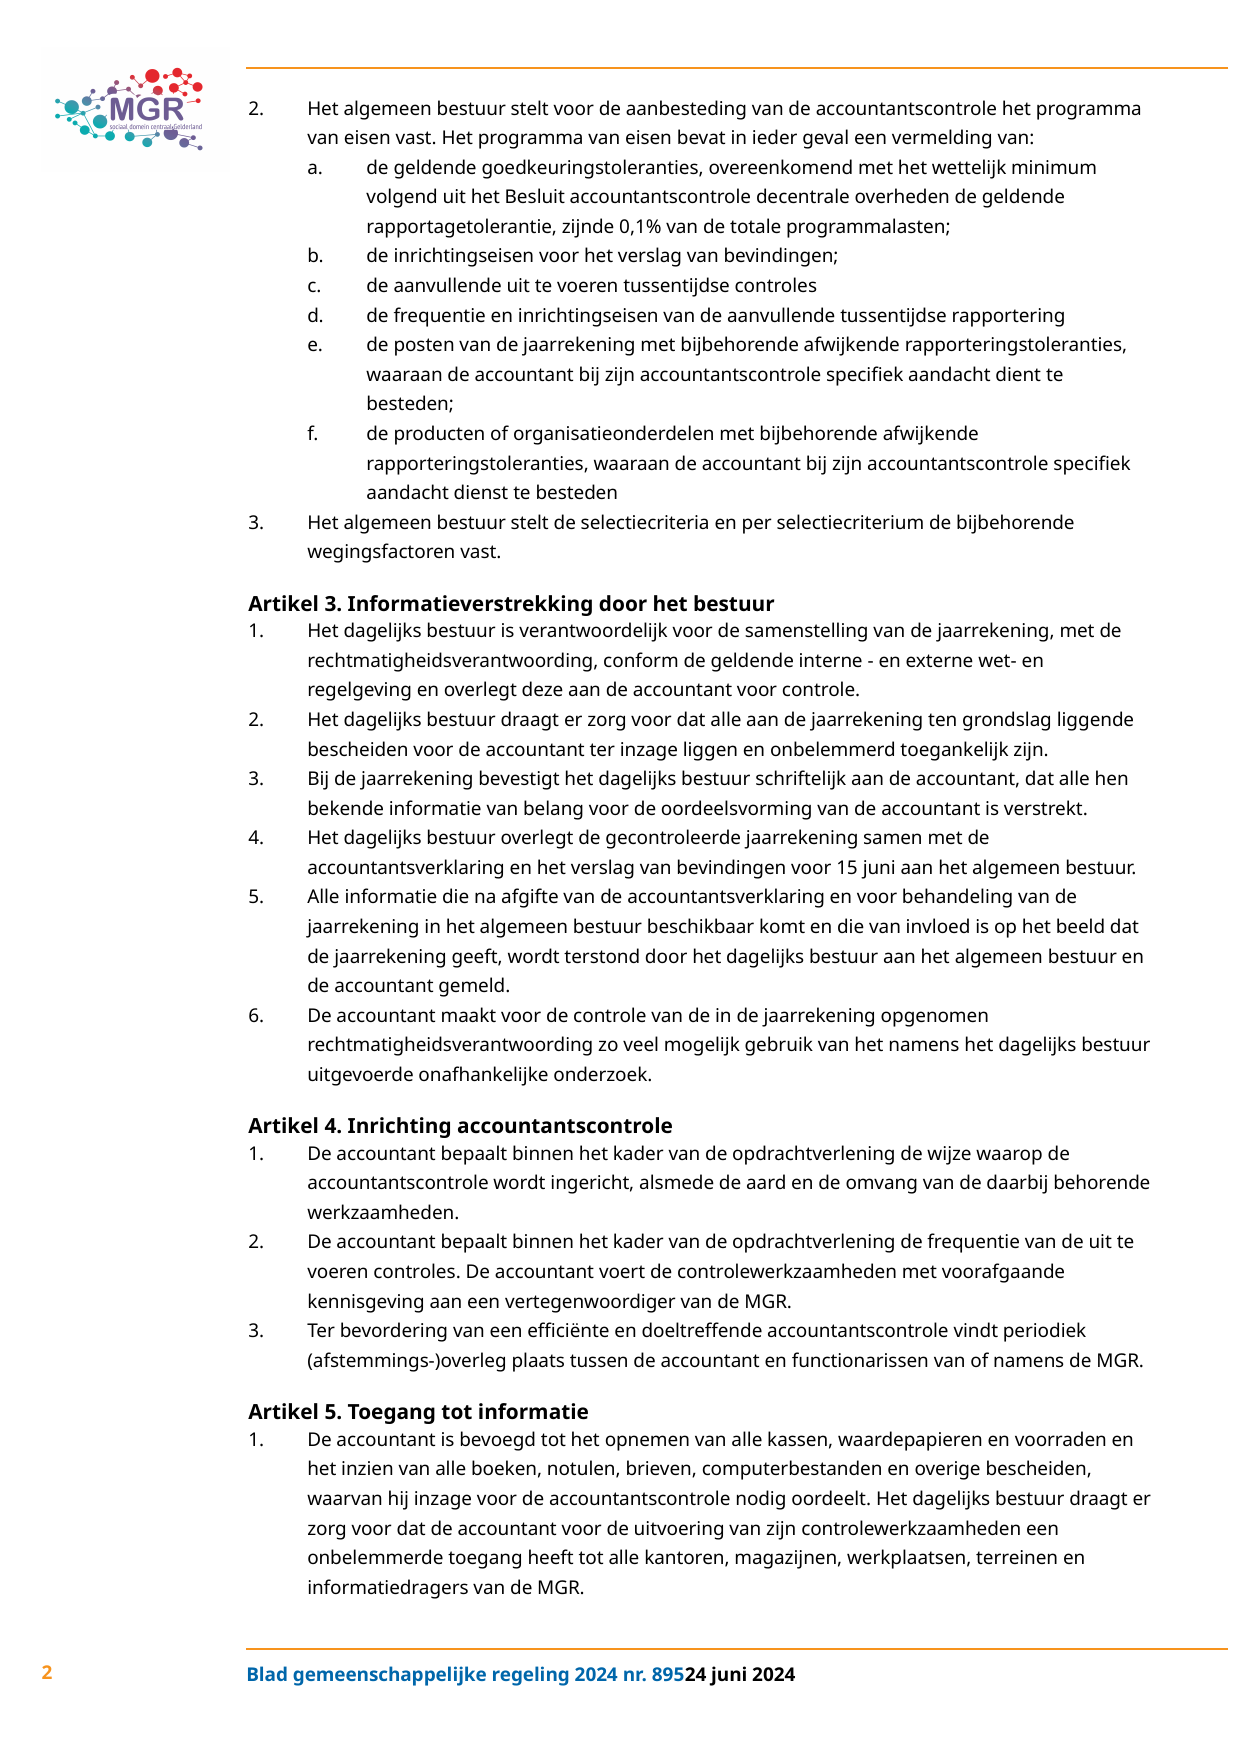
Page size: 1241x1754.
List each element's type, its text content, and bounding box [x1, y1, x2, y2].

list Ter bevordering van een efficiënte en doeltreffende accountantscontrole vindt periodiek (afstemmings-)overleg plaats tussen de accountant en functionarissen van of namens de MGR. [248, 1317, 1152, 1373]
list de geldende goedkeuringstoleranties, overeenkomend met het wettelijk minimum volgend uit het Besluit accountantscontrole decentrale overheden de geldende rapportagetolerantie, zijnde 0,1% van de totale programmalasten; [307, 154, 1152, 239]
text Artikel 4. Inrichting accountantscontrole [248, 1112, 1152, 1140]
text Artikel 5. Toegang tot informatie [248, 1397, 1152, 1426]
list Het dagelijks bestuur draagt er zorg voor dat alle aan de jaarrekening ten grondslag liggende bescheiden voor de accountant ter inzage liggen en onbelemmerd toegankelijk zijn. [248, 706, 1152, 761]
list Het algemeen bestuur stelt de selectiecriteria en per selectiecriterium de bijbehorende wegingsfactoren vast. [248, 509, 1152, 564]
list De accountant bepaalt binnen het kader van de opdrachtverlening de frequentie van de uit te voeren controles. De accountant voert de controlewerkzaamheden met voorafgaande kennisgeving aan een vertegenwoordiger van de MGR. [248, 1229, 1152, 1314]
list Het algemeen bestuur stelt voor de aanbesteding van de accountantscontrole het programma van eisen vast. Het programma van eisen bevat in ieder geval een vermelding van: [248, 95, 1152, 150]
list de aanvullende uit te voeren tussentijdse controles [307, 272, 1152, 298]
list de inrichtingseisen voor het verslag van bevindingen; [307, 243, 1152, 268]
list De accountant is bevoegd tot het opnemen van alle kassen, waardepapieren en voorraden en het inzien van alle boeken, notulen, brieven, computerbestanden en overige bescheiden, waarvan hij inzage voor de accountantscontrole nodig oordeelt. Het dagelijks bestuur draagt er zorg voor dat de accountant voor de uitvoering van zijn controlewerkzaamheden een onbelemmerde toegang heeft tot alle kantoren, magazijnen, werkplaatsen, terreinen en informatiedragers van de MGR. [248, 1426, 1152, 1599]
list Bij de jaarrekening bevestigt het dagelijks bestuur schriftelijk aan de accountant, dat alle hen bekende informatie van belang voor de oordeelsvorming van de accountant is verstrekt. [248, 765, 1152, 821]
text Artikel 3. Informatieverstrekking door het bestuur [248, 589, 1152, 617]
list de frequentie en inrichtingseisen van de aanvullende tussentijdse rapportering [307, 302, 1152, 328]
list de posten van de jaarrekening met bijbehorende afwijkende rapporteringstoleranties, waaraan de accountant bij zijn accountantscontrole specifiek aandacht dient te besteden; [307, 331, 1152, 416]
picture [41, 47, 231, 172]
list De accountant maakt voor de controle van de in de jaarrekening opgenomen rechtmatigheidsverantwoording zo veel mogelijk gebruik van het namens het dagelijks bestuur uitgevoerde onafhankelijke onderzoek. [248, 1002, 1152, 1087]
list Het dagelijks bestuur overlegt de gecontroleerde jaarrekening samen met de accountantsverklaring en het verslag van bevindingen voor 15 juni aan het algemeen bestuur. [248, 824, 1152, 880]
list Alle informatie die na afgifte van de accountantsverklaring en voor behandeling van de jaarrekening in het algemeen bestuur beschikbaar komt en die van invloed is op het beeld dat de jaarrekening geeft, wordt terstond door het dagelijks bestuur aan het algemeen bestuur en de accountant gemeld. [248, 884, 1152, 998]
list de producten of organisatieonderdelen met bijbehorende afwijkende rapporteringstoleranties, waaraan de accountant bij zijn accountantscontrole specifiek aandacht dienst te besteden [307, 420, 1152, 505]
list Het dagelijks bestuur is verantwoordelijk voor de samenstelling van de jaarrekening, met de rechtmatigheidsverantwoording, conform de geldende interne - en externe wet- en regelgeving en overlegt deze aan de accountant voor controle. [248, 617, 1152, 702]
list De accountant bepaalt binnen het kader van de opdrachtverlening de wijze waarop de accountantscontrole wordt ingericht, alsmede de aard en de omvang van de daarbij behorende werkzaamheden. [248, 1140, 1152, 1225]
